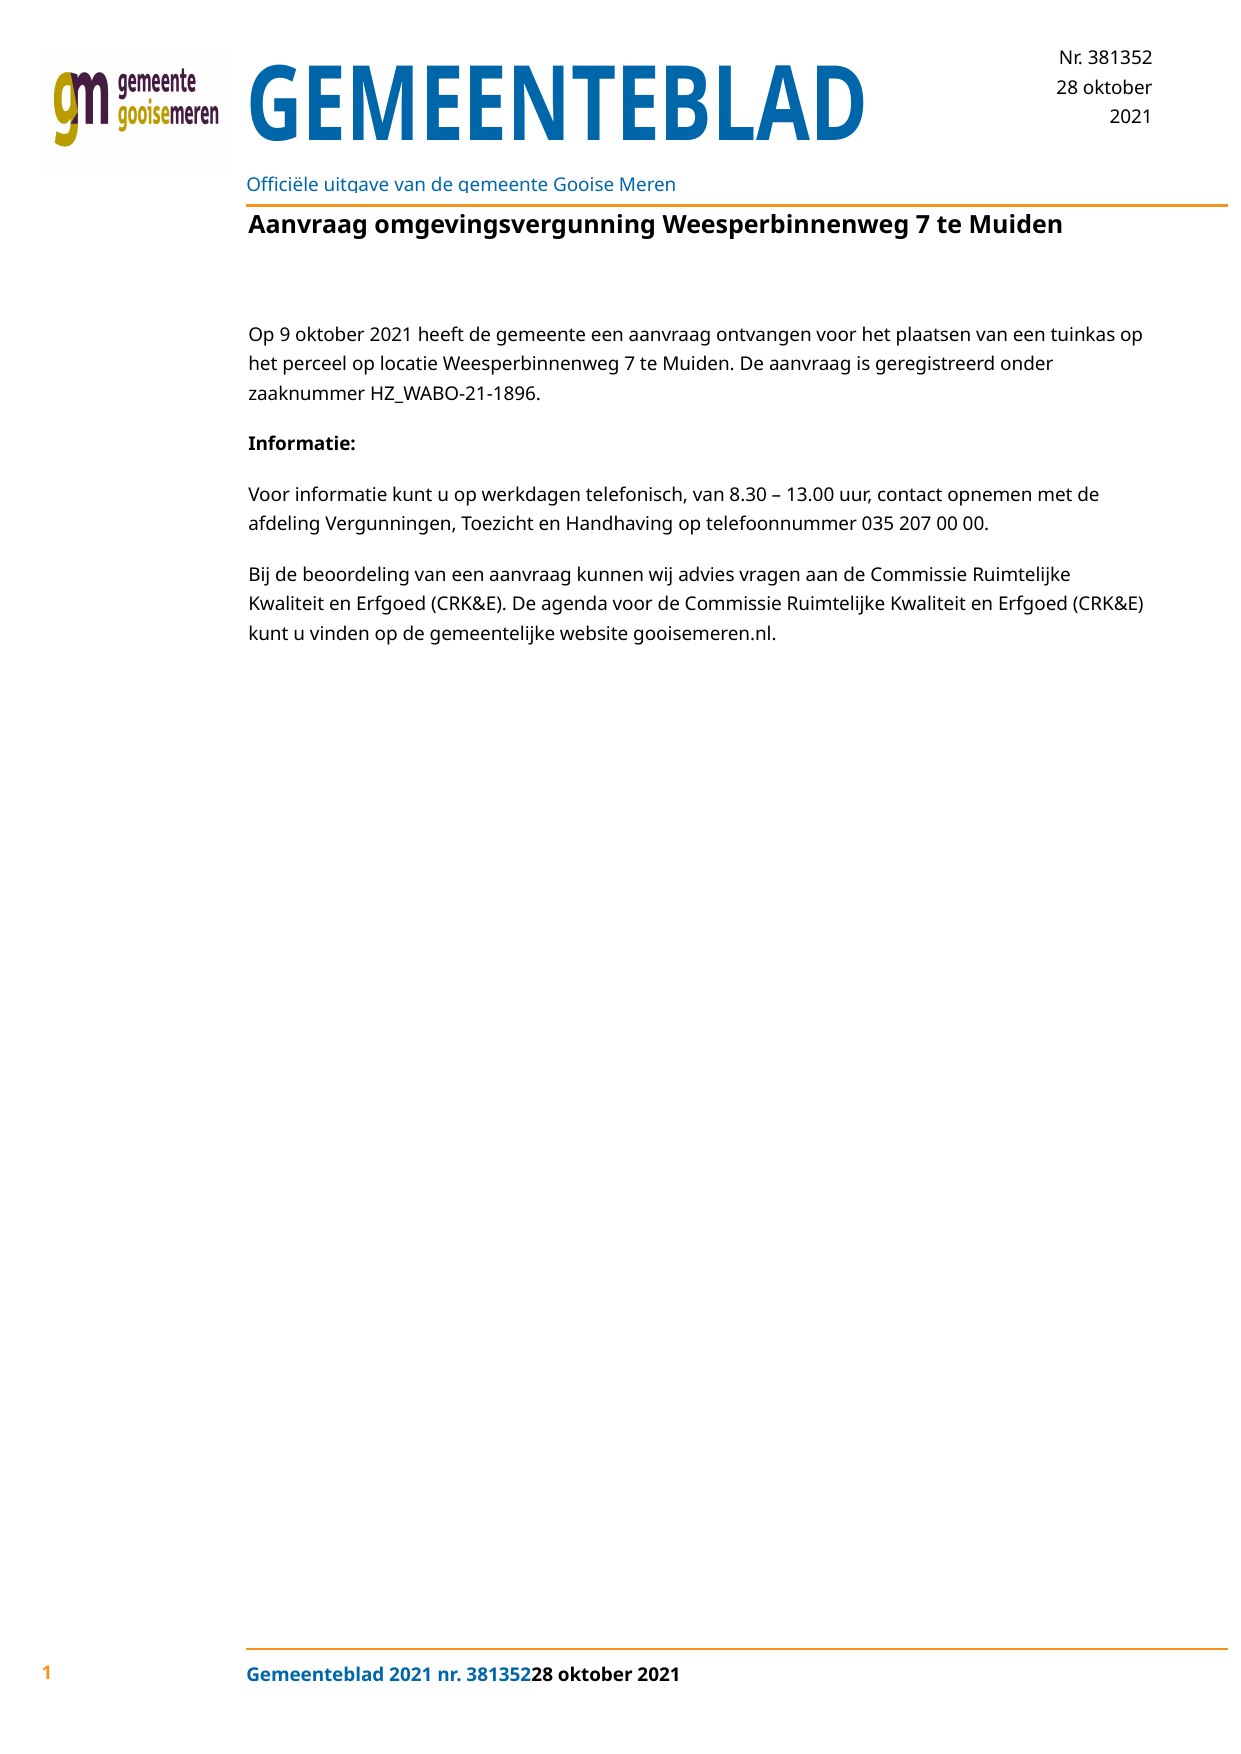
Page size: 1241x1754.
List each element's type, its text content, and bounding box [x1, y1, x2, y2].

text Op 9 oktober 2021 heeft de gemeente een aanvraag ontvangen voor het plaatsen van een tuinkas op het perceel op locatie Weesperbinnenweg 7 te Muiden. De aanvraag is geregistreerd onder zaaknummer HZ_WABO-21-1896. [248, 321, 1152, 406]
text Bij de beoordeling van een aanvraag kunnen wij advies vragen aan de Commissie Ruimtelijke Kwaliteit en Erfgoed (CRK&E). De agenda voor de Commissie Ruimtelijke Kwaliteit en Erfgoed (CRK&E) kunt u vinden op de gemeentelijke website gooisemeren.nl. [248, 561, 1152, 646]
picture [41, 47, 231, 172]
text Aanvraag omgevingsvergunning Weesperbinnenweg 7 te Muiden [248, 207, 1152, 241]
text Voor informatie kunt u op werkdagen telefonisch, van 8.30 – 13.00 uur, contact opnemen met de afdeling Vergunningen, Toezicht en Handhaving op telefoonnummer 035 207 00 00. [248, 481, 1152, 536]
text Informatie: [248, 430, 1152, 456]
